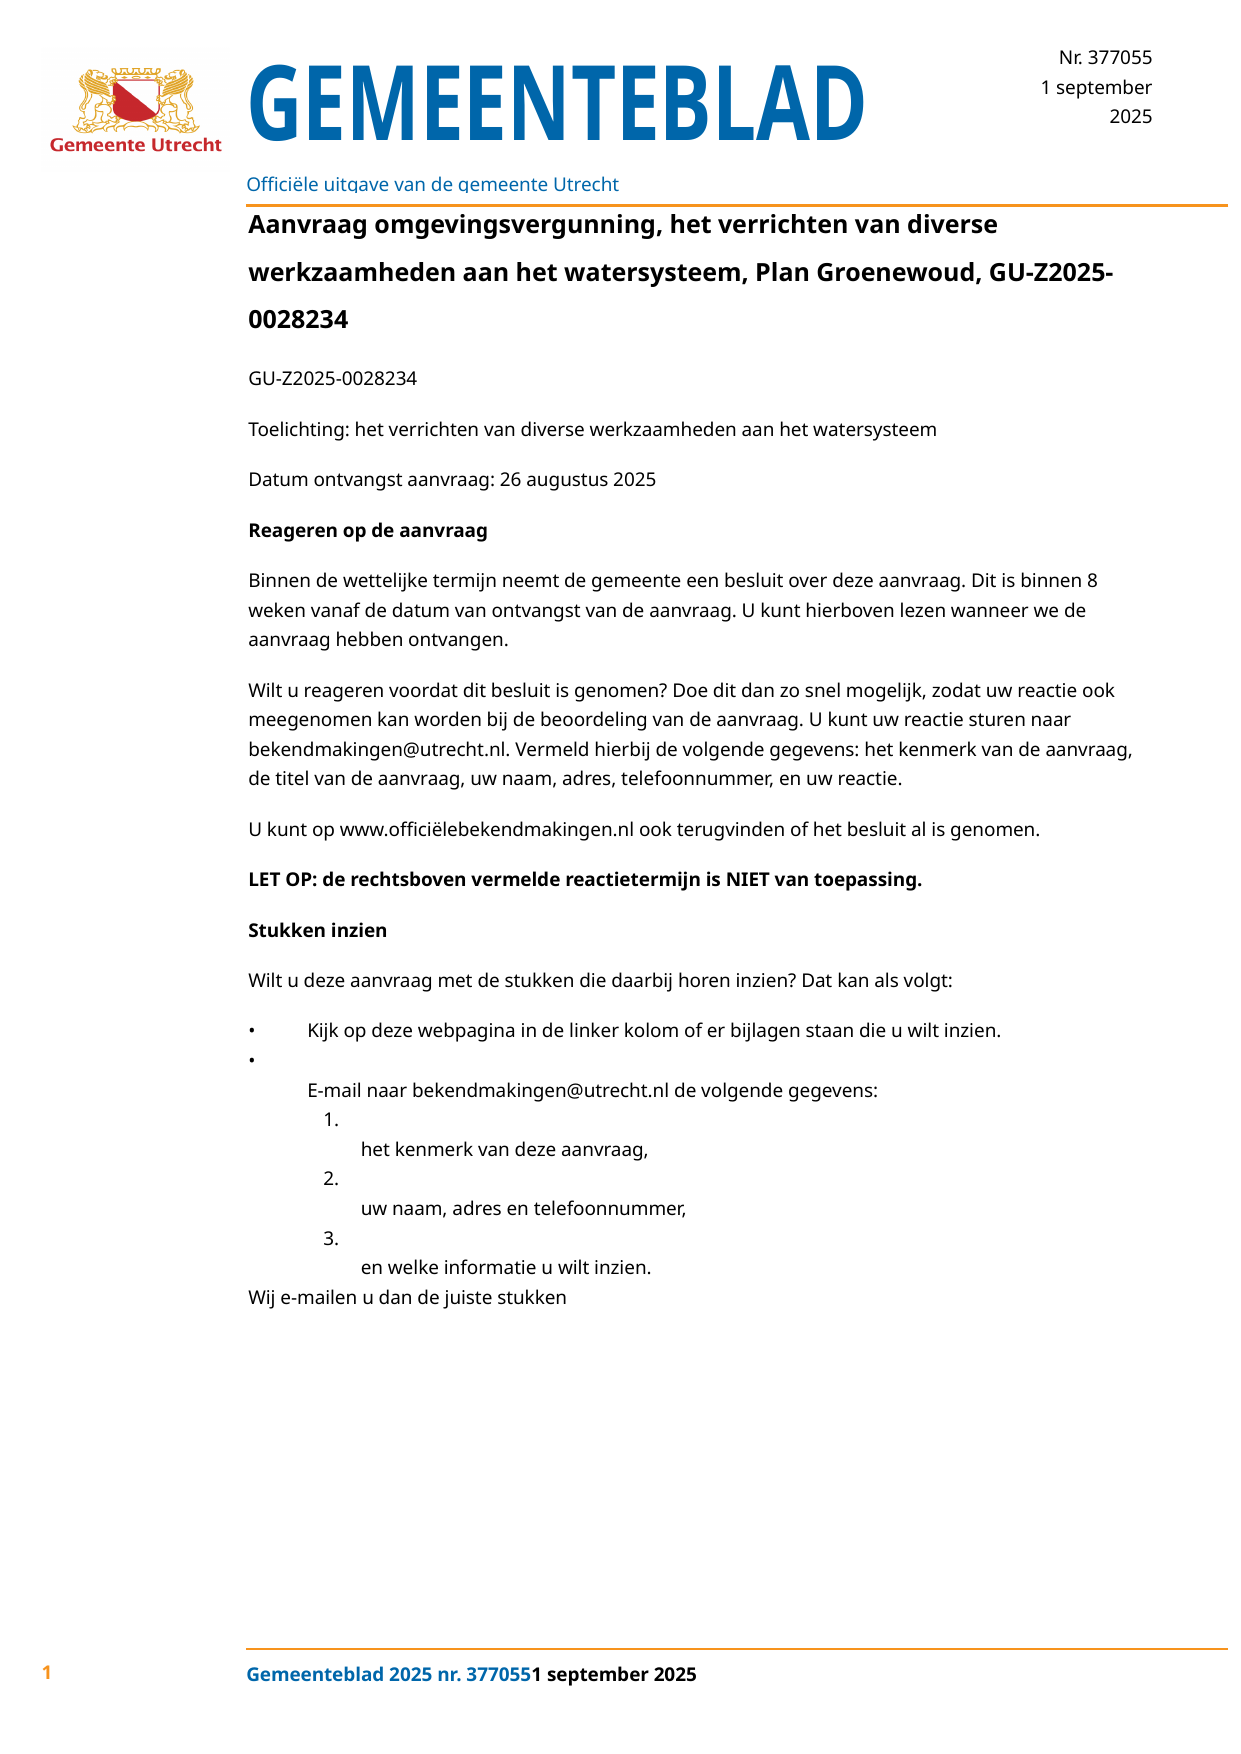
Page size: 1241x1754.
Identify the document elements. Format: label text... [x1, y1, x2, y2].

text Toelichting: het verrichten van diverse werkzaamheden aan het watersysteem [248, 416, 1152, 442]
text Wij e-mailen u dan de juiste stukken [248, 1284, 1152, 1309]
text LET OP: de rechtsboven vermelde reactietermijn is NIET van toepassing. [248, 866, 1152, 892]
list het kenmerk van deze aanvraag, [323, 1136, 1152, 1162]
text Wilt u deze aanvraag met de stukken die daarbij horen inzien? Dat kan als volgt: [248, 967, 1152, 993]
list en welke informatie u wilt inzien. [323, 1254, 1152, 1280]
list E-mail naar bekendmakingen@utrecht.nl de volgende gegevens: [248, 1077, 1152, 1102]
text Wilt u reageren voordat dit besluit is genomen? Doe dit dan zo snel mogelijk, zodat uw reactie ook meegenomen kan worden bij de beoordeling van de aanvraag. U kunt uw reactie sturen naar bekendmakingen@utrecht.nl. Vermeld hierbij de volgende gegevens: het kenmerk van de aanvraag, de titel van de aanvraag, uw naam, adres, telefoonnummer, en uw reactie. [248, 677, 1152, 791]
text Binnen de wettelijke termijn neemt de gemeente een besluit over deze aanvraag. Dit is binnen 8 weken vanaf de datum van ontvangst van de aanvraag. U kunt hierboven lezen wanneer we de aanvraag hebben ontvangen. [248, 567, 1152, 652]
text Datum ontvangst aanvraag: 26 augustus 2025 [248, 466, 1152, 492]
text Stukken inzien [248, 917, 1152, 942]
text Reageren op de aanvraag [248, 517, 1152, 542]
text GU-Z2025-0028234 [248, 366, 1152, 391]
list Kijk op deze webpagina in de linker kolom of er bijlagen staan die u wilt inzien. [248, 1018, 1152, 1043]
text Aanvraag omgevingsvergunning, het verrichten van diverse werkzaamheden aan het watersysteem, Plan Groenewoud, GU-Z2025-0028234 [248, 207, 1152, 336]
list uw naam, adres en telefoonnummer, [323, 1195, 1152, 1221]
text U kunt op www.officiëlebekendmakingen.nl ook terugvinden of het besluit al is genomen. [248, 816, 1152, 842]
picture [41, 47, 231, 172]
